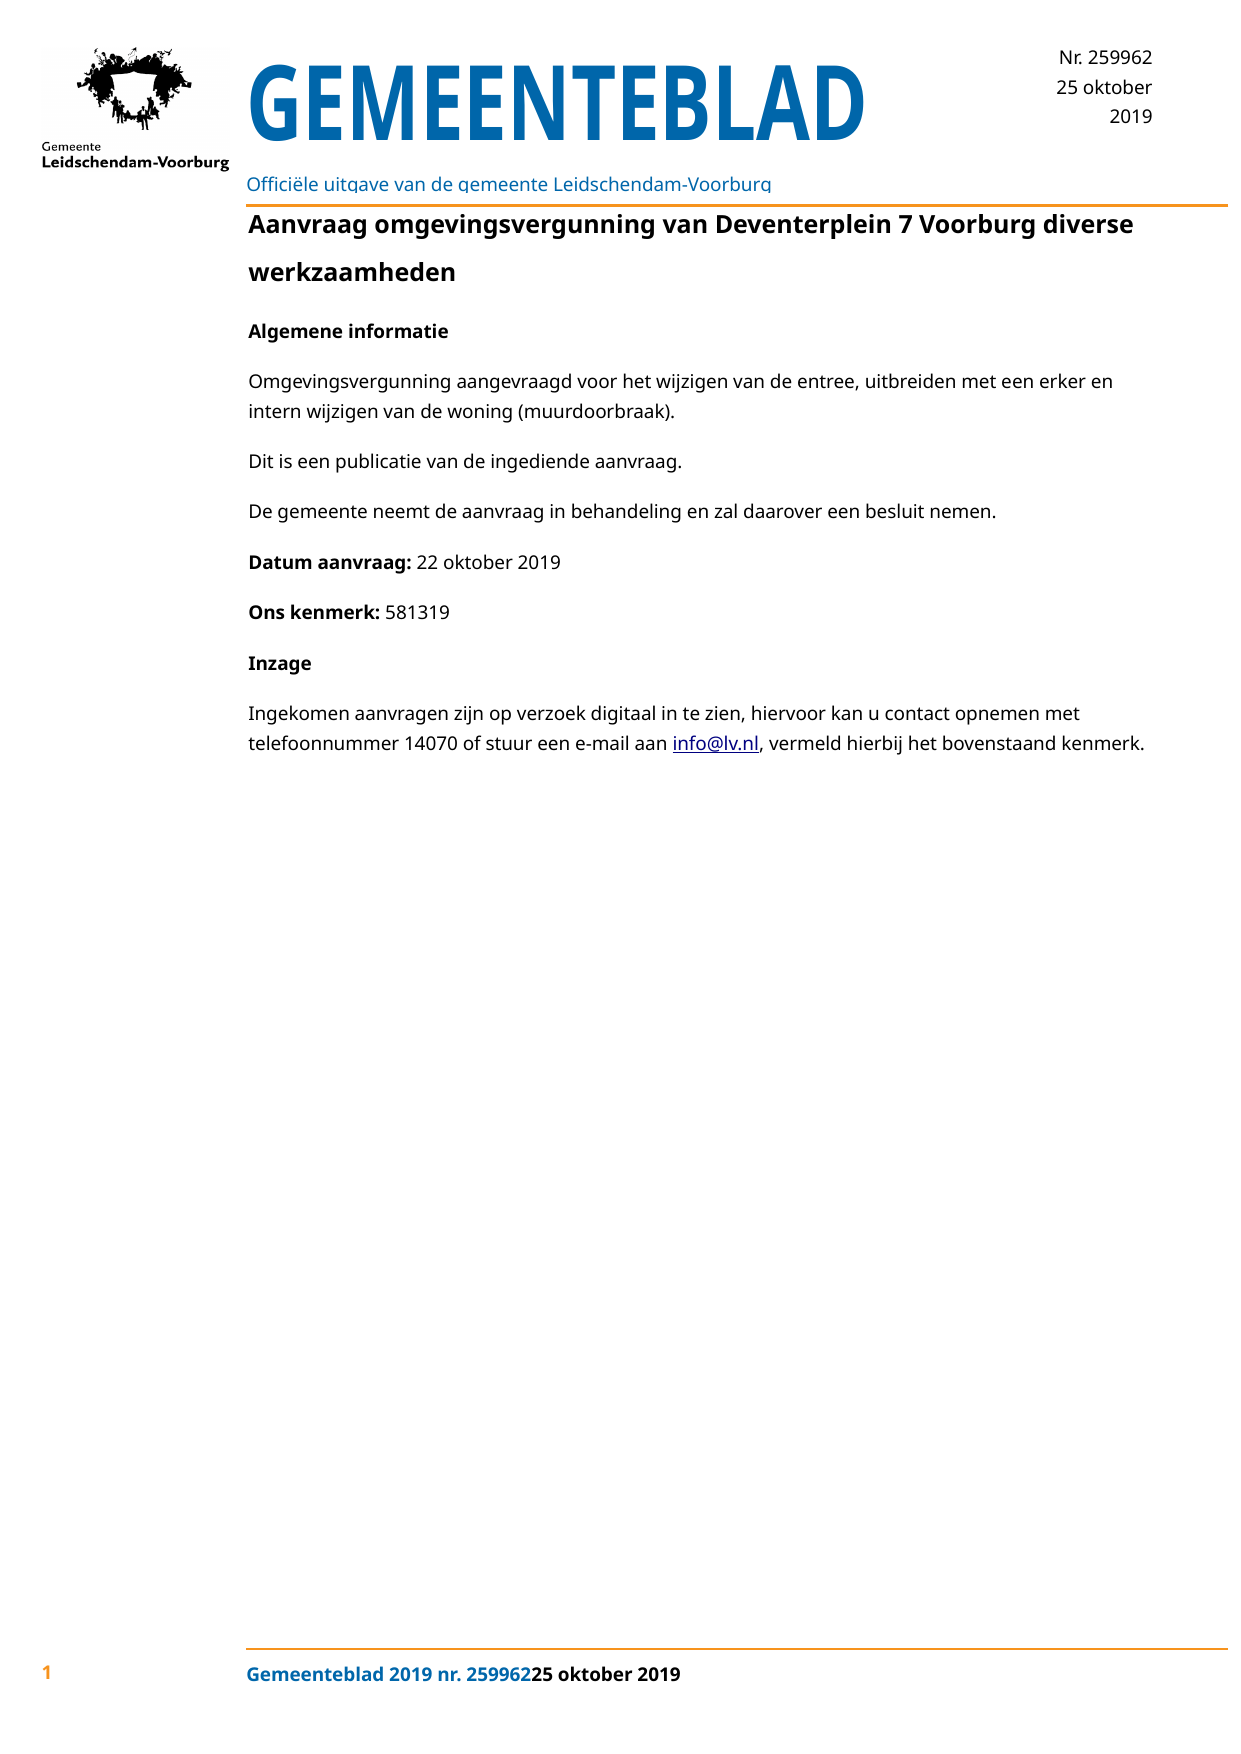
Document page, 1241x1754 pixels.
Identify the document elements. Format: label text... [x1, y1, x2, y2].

text De gemeente neemt de aanvraag in behandeling en zal daarover een besluit nemen. [248, 499, 1152, 524]
text Inzage [248, 650, 1152, 676]
text Omgevingsvergunning aangevraagd voor het wijzigen van de entree, uitbreiden met een erker en intern wijzigen van de woning (muurdoorbraak). [248, 368, 1152, 424]
text Algemene informatie [248, 318, 1152, 344]
text Dit is een publicatie van de ingediende aanvraag. [248, 448, 1152, 474]
text Datum aanvraag: 22 oktober 2019 [248, 549, 1152, 575]
picture [41, 47, 231, 172]
text Ons kenmerk: 581319 [248, 599, 1152, 625]
text Aanvraag omgevingsvergunning van Deventerplein 7 Voorburg diverse werkzaamheden [248, 207, 1152, 288]
text Ingekomen aanvragen zijn op verzoek digitaal in te zien, hiervoor kan u contact opnemen met telefoonnummer 14070 of stuur een e-mail aan info@lv.nl, vermeld hierbij het bovenstaand kenmerk. [248, 700, 1152, 756]
